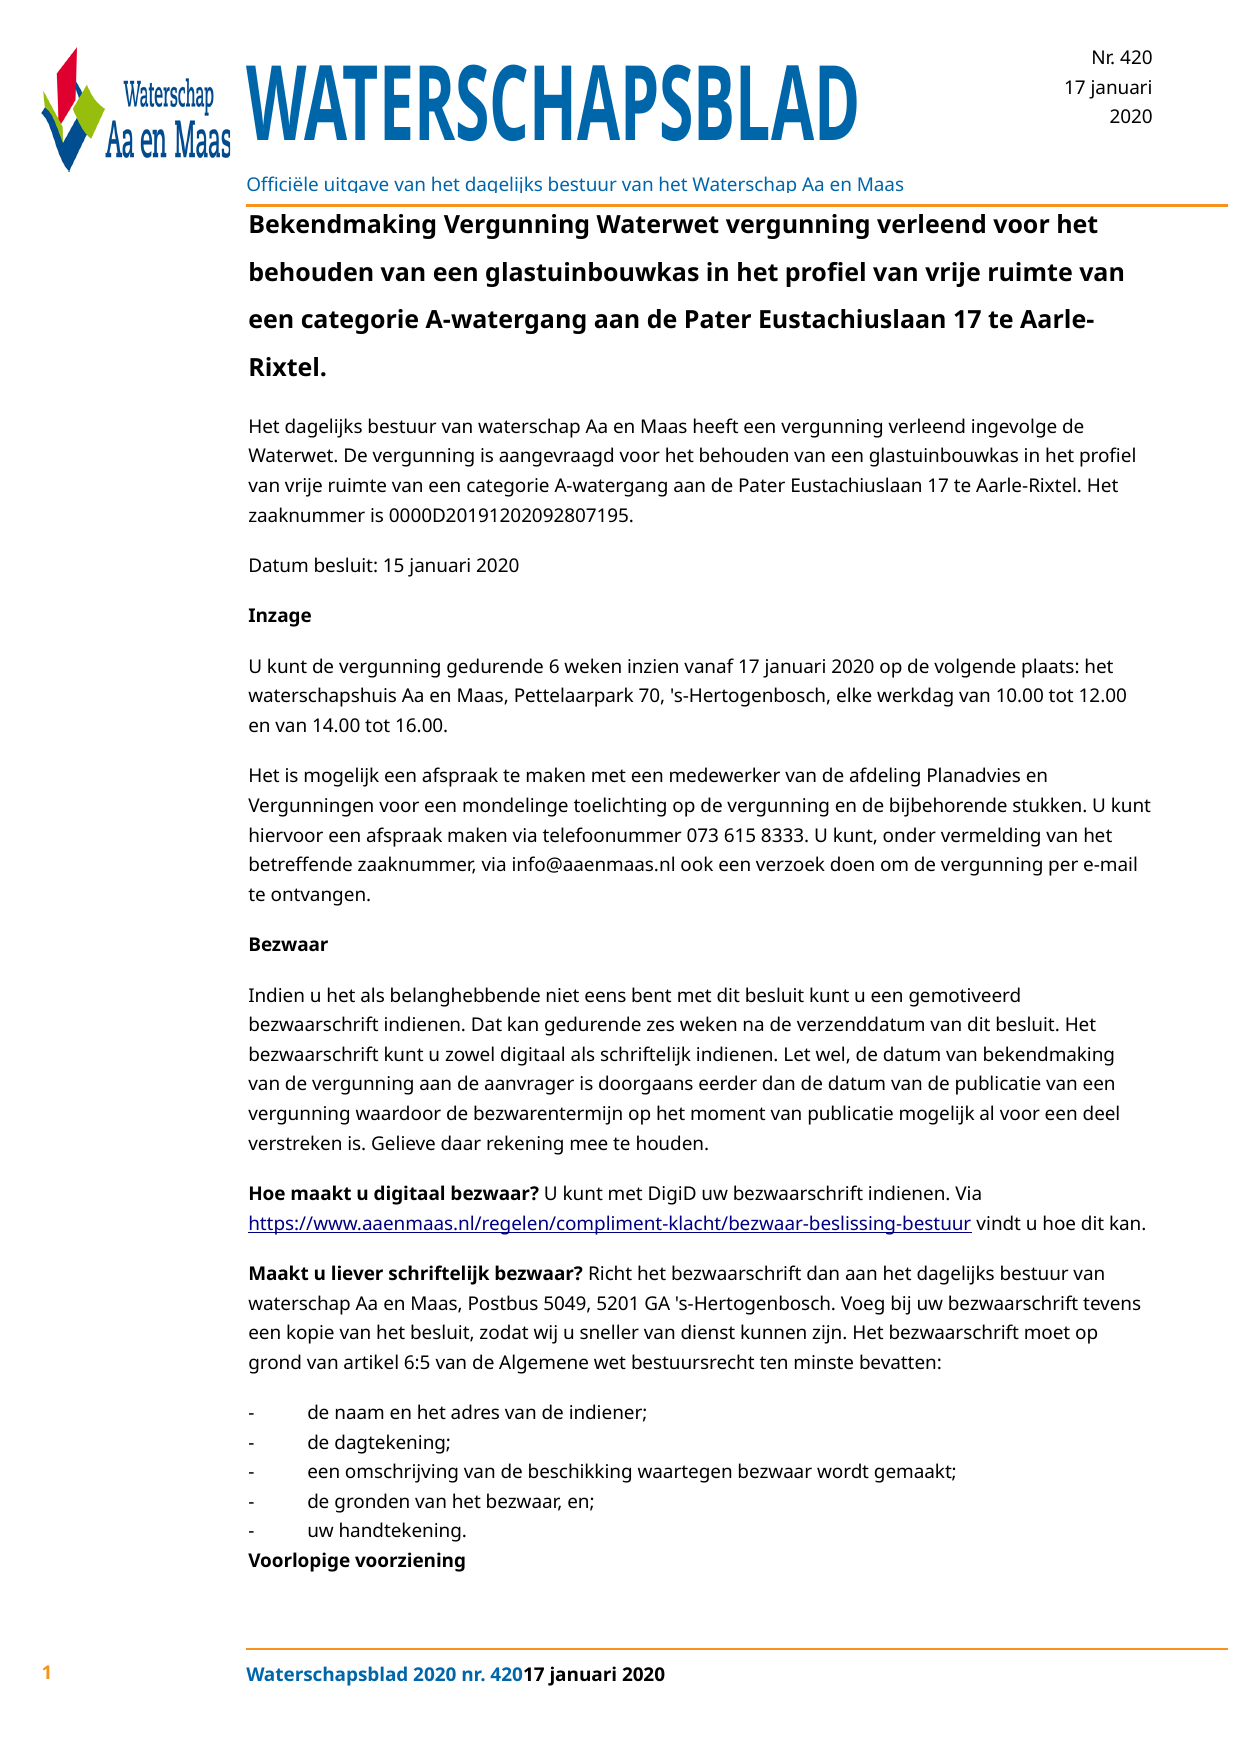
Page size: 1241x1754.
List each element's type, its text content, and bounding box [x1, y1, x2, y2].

text Het dagelijks bestuur van waterschap Aa en Maas heeft een vergunning verleend ingevolge de Waterwet. De vergunning is aangevraagd voor het behouden van een glastuinbouwkas in het profiel van vrije ruimte van een categorie A-watergang aan de Pater Eustachiuslaan 17 te Aarle-Rixtel. Het zaaknummer is 0000D20191202092807195. [248, 413, 1152, 528]
text Indien u het als belanghebbende niet eens bent met dit besluit kunt u een gemotiveerd bezwaarschrift indienen. Dat kan gedurende zes weken na de verzenddatum van dit besluit. Het bezwaarschrift kunt u zowel digitaal als schriftelijk indienen. Let wel, de datum van bekendmaking van de vergunning aan de aanvrager is doorgaans eerder dan de datum van de publicatie van een vergunning waardoor de bezwarentermijn op het moment van publicatie mogelijk al voor een deel verstreken is. Gelieve daar rekening mee te houden. [248, 982, 1152, 1156]
text U kunt de vergunning gedurende 6 weken inzien vanaf 17 januari 2020 op de volgende plaats: het waterschapshuis Aa en Maas, Pettelaarpark 70, 's-Hertogenbosch, elke werkdag van 10.00 tot 12.00 en van 14.00 tot 16.00. [248, 653, 1152, 738]
list de dagtekening; [248, 1429, 1152, 1455]
list de naam en het adres van de indiener; [248, 1399, 1152, 1425]
text Hoe maakt u digitaal bezwaar? U kunt met DigiD uw bezwaarschrift indienen. Via https://www.aaenmaas.nl/regelen/compliment-klacht/bezwaar-beslissing-bestuur vindt u hoe dit kan. [248, 1180, 1152, 1236]
list een omschrijving van de beschikking waartegen bezwaar wordt gemaakt; [248, 1458, 1152, 1484]
text Bekendmaking Vergunning Waterwet vergunning verleend voor het behouden van een glastuinbouwkas in het profiel van vrije ruimte van een categorie A-watergang aan de Pater Eustachiuslaan 17 te Aarle-Rixtel. [248, 207, 1152, 384]
picture [41, 47, 231, 172]
text Datum besluit: 15 januari 2020 [248, 552, 1152, 578]
text Maakt u liever schriftelijk bezwaar? Richt het bezwaarschrift dan aan het dagelijks bestuur van waterschap Aa en Maas, Postbus 5049, 5201 GA 's-Hertogenbosch. Voeg bij uw bezwaarschrift tevens een kopie van het besluit, zodat wij u sneller van dienst kunnen zijn. Het bezwaarschrift moet op grond van artikel 6:5 van de Algemene wet bestuursrecht ten minste bevatten: [248, 1260, 1152, 1375]
list uw handtekening. [248, 1518, 1152, 1543]
text Bezwaar [248, 931, 1152, 957]
text Inzage [248, 603, 1152, 628]
text Voorlopige voorziening [248, 1547, 1152, 1573]
list de gronden van het bezwaar, en; [248, 1488, 1152, 1514]
text Het is mogelijk een afspraak te maken met een medewerker van de afdeling Planadvies en Vergunningen voor een mondelinge toelichting op de vergunning en de bijbehorende stukken. U kunt hiervoor een afspraak maken via telefoonummer 073 615 8333. U kunt, onder vermelding van het betreffende zaaknummer, via info@aaenmaas.nl ook een verzoek doen om de vergunning per e-mail te ontvangen. [248, 763, 1152, 907]
